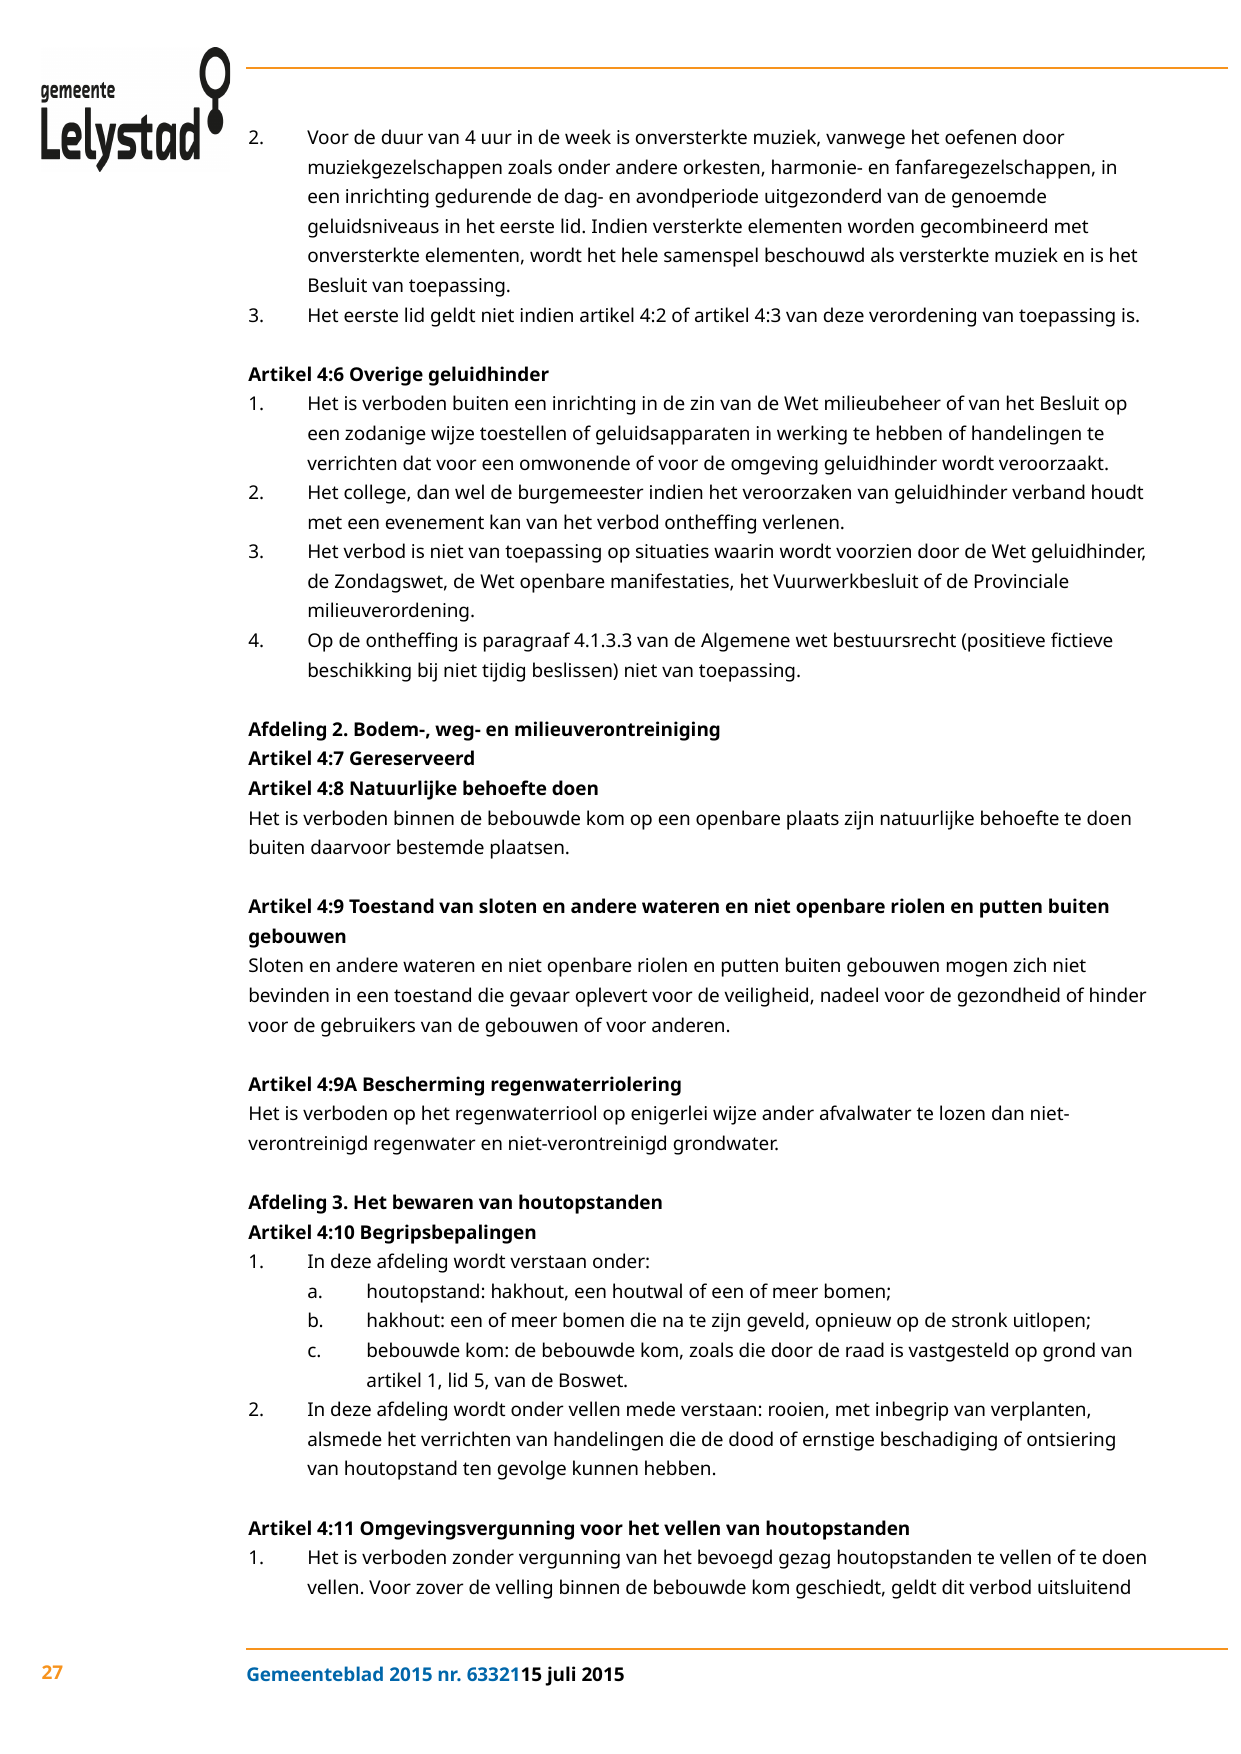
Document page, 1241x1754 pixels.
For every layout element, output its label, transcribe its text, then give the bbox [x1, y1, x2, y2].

list Het verbod is niet van toepassing op situaties waarin wordt voorzien door de Wet geluidhinder, de Zondagswet, de Wet openbare manifestaties, het Vuurwerkbesluit of de Provinciale milieuverordening. [248, 538, 1152, 623]
text Artikel 4:10 Begripsbepalingen [248, 1219, 1152, 1245]
text Sloten en andere wateren en niet openbare riolen en putten buiten gebouwen mogen zich niet bevinden in een toestand die gevaar oplevert voor de veiligheid, nadeel voor de gezondheid of hinder voor de gebruikers van de gebouwen of voor anderen. [248, 953, 1152, 1038]
list Het is verboden buiten een inrichting in de zin van de Wet milieubeheer of van het Besluit op een zodanige wijze toestellen of geluidsapparaten in werking te hebben of handelingen te verrichten dat voor een omwonende of voor de omgeving geluidhinder wordt veroorzaakt. [248, 391, 1152, 476]
list Voor de duur van 4 uur in de week is onversterkte muziek, vanwege het oefenen door muziekgezelschappen zoals onder andere orkesten, harmonie- en fanfaregezelschappen, in een inrichting gedurende de dag- en avondperiode uitgezonderd van de genoemde geluidsniveaus in het eerste lid. Indien versterkte elementen worden gecombineerd met onversterkte elementen, wordt het hele samenspel beschouwd als versterkte muziek en is het Besluit van toepassing. [248, 124, 1152, 298]
text Artikel 4:9A Bescherming regenwaterriolering [248, 1071, 1152, 1097]
text Artikel 4:8 Natuurlijke behoefte doen [248, 775, 1152, 801]
list In deze afdeling wordt verstaan onder: [248, 1248, 1152, 1274]
picture [41, 47, 231, 172]
list houtopstand: hakhout, een houtwal of een of meer bomen; [307, 1278, 1152, 1304]
text Afdeling 3. Het bewaren van houtopstanden [248, 1189, 1152, 1215]
list Op de ontheffing is paragraaf 4.1.3.3 van de Algemene wet bestuursrecht (positieve fictieve beschikking bij niet tijdig beslissen) niet van toepassing. [248, 627, 1152, 683]
list Het is verboden zonder vergunning van het bevoegd gezag houtopstanden te vellen of te doen vellen. Voor zover de velling binnen de bebouwde kom geschiedt, geldt dit verbod uitsluitend [248, 1544, 1152, 1600]
text Artikel 4:7 Gereserveerd [248, 746, 1152, 771]
text Artikel 4:11 Omgevingsvergunning voor het vellen van houtopstanden [248, 1515, 1152, 1541]
list In deze afdeling wordt onder vellen mede verstaan: rooien, met inbegrip van verplanten, alsmede het verrichten van handelingen die de dood of ernstige beschadiging of ontsiering van houtopstand ten gevolge kunnen hebben. [248, 1396, 1152, 1481]
list bebouwde kom: de bebouwde kom, zoals die door de raad is vastgesteld op grond van artikel 1, lid 5, van de Boswet. [307, 1337, 1152, 1393]
text Het is verboden op het regenwaterriool op enigerlei wijze ander afvalwater te lozen dan niet-verontreinigd regenwater en niet-verontreinigd grondwater. [248, 1101, 1152, 1156]
list Het college, dan wel de burgemeester indien het veroorzaken van geluidhinder verband houdt met een evenement kan van het verbod ontheffing verlenen. [248, 479, 1152, 535]
text Het is verboden binnen de bebouwde kom op een openbare plaats zijn natuurlijke behoefte te doen buiten daarvoor bestemde plaatsen. [248, 805, 1152, 860]
text Artikel 4:9 Toestand van sloten en andere wateren en niet openbare riolen en putten buiten gebouwen [248, 893, 1152, 949]
text Afdeling 2. Bodem-, weg- en milieuverontreiniging [248, 716, 1152, 742]
text Artikel 4:6 Overige geluidhinder [248, 361, 1152, 387]
list hakhout: een of meer bomen die na te zijn geveld, opnieuw op de stronk uitlopen; [307, 1308, 1152, 1333]
list Het eerste lid geldt niet indien artikel 4:2 of artikel 4:3 van deze verordening van toepassing is. [248, 302, 1152, 328]
